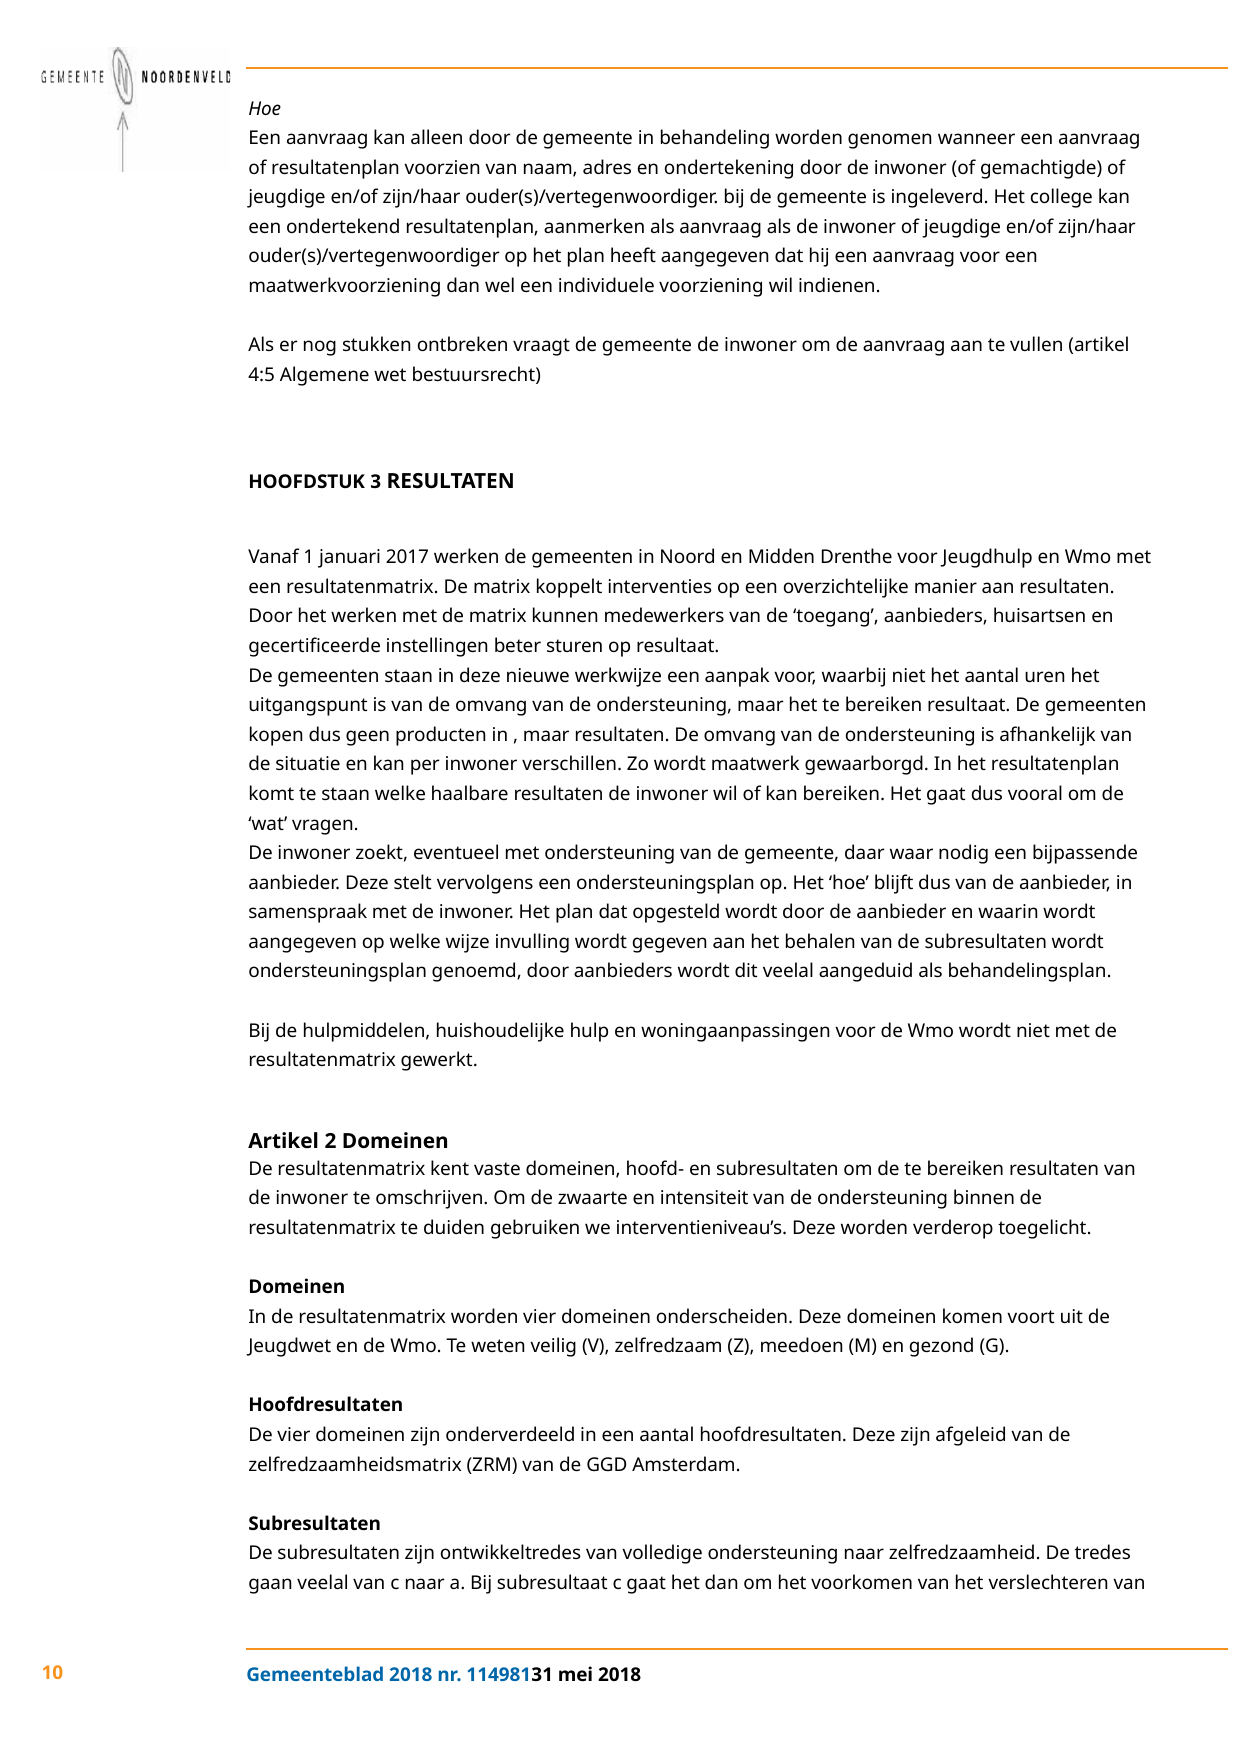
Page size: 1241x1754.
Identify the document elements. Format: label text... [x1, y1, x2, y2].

text De resultatenmatrix kent vaste domeinen, hoofd- en subresultaten om de te bereiken resultaten van de inwoner te omschrijven. Om de zwaarte en intensiteit van de ondersteuning binnen de resultatenmatrix te duiden gebruiken we interventieniveau’s. Deze worden verderop toegelicht. [248, 1155, 1152, 1240]
text HOOFDSTUK 3 RESULTATEN [248, 466, 1152, 494]
text Een aanvraag kan alleen door de gemeente in behandeling worden genomen wanneer een aanvraag of resultatenplan voorzien van naam, adres en ondertekening door de inwoner (of gemachtigde) of jeugdige en/of zijn/haar ouder(s)/vertegenwoordiger. bij de gemeente is ingeleverd. Het college kan een ondertekend resultatenplan, aanmerken als aanvraag als de inwoner of jeugdige en/of zijn/haar ouder(s)/vertegenwoordiger op het plan heeft aangegeven dat hij een aanvraag voor een maatwerkvoorziening dan wel een individuele voorziening wil indienen. [248, 124, 1152, 298]
text Als er nog stukken ontbreken vraagt de gemeente de inwoner om de aanvraag aan te vullen (artikel 4:5 Algemene wet bestuursrecht) [248, 331, 1152, 387]
text De vier domeinen zijn onderverdeeld in een aantal hoofdresultaten. Deze zijn afgeleid van de zelfredzaamheidsmatrix (ZRM) van de GGD Amsterdam. [248, 1421, 1152, 1476]
text De gemeenten staan in deze nieuwe werkwijze een aanpak voor, waarbij niet het aantal uren het uitgangspunt is van de omvang van de ondersteuning, maar het te bereiken resultaat. De gemeenten kopen dus geen producten in , maar resultaten. De omvang van de ondersteuning is afhankelijk van de situatie en kan per inwoner verschillen. Zo wordt maatwerk gewaarborgd. In het resultatenplan komt te staan welke haalbare resultaten de inwoner wil of kan bereiken. Het gaat dus vooral om de ‘wat’ vragen. [248, 662, 1152, 836]
text Vanaf 1 januari 2017 werken de gemeenten in Noord en Midden Drenthe voor Jeugdhulp en Wmo met een resultatenmatrix. De matrix koppelt interventies op een overzichtelijke manier aan resultaten. Door het werken met de matrix kunnen medewerkers van de ‘toegang’, aanbieders, huisartsen en gecertificeerde instellingen beter sturen op resultaat. [248, 543, 1152, 658]
text Hoe [248, 95, 1152, 121]
picture [41, 47, 231, 172]
text Subresultaten [248, 1510, 1152, 1536]
text In de resultatenmatrix worden vier domeinen onderscheiden. Deze domeinen komen voort uit de Jeugdwet en de Wmo. Te weten veilig (V), zelfredzaam (Z), meedoen (M) en gezond (G). [248, 1303, 1152, 1358]
text Artikel 2 Domeinen [248, 1126, 1152, 1155]
text Hoofdresultaten [248, 1392, 1152, 1417]
text Bij de hulpmiddelen, huishoudelijke hulp en woningaanpassingen voor de Wmo wordt niet met de resultatenmatrix gewerkt. [248, 1017, 1152, 1072]
text Domeinen [248, 1273, 1152, 1299]
text De inwoner zoekt, eventueel met ondersteuning van de gemeente, daar waar nodig een bijpassende aanbieder. Deze stelt vervolgens een ondersteuningsplan op. Het ‘hoe’ blijft dus van de aanbieder, in samenspraak met de inwoner. Het plan dat opgesteld wordt door de aanbieder en waarin wordt aangegeven op welke wijze invulling wordt gegeven aan het behalen van de subresultaten wordt ondersteuningsplan genoemd, door aanbieders wordt dit veelal aangeduid als behandelingsplan. [248, 839, 1152, 983]
text De subresultaten zijn ontwikkeltredes van volledige ondersteuning naar zelfredzaamheid. De tredes gaan veelal van c naar a. Bij subresultaat c gaat het dan om het voorkomen van het verslechteren van [248, 1539, 1152, 1595]
